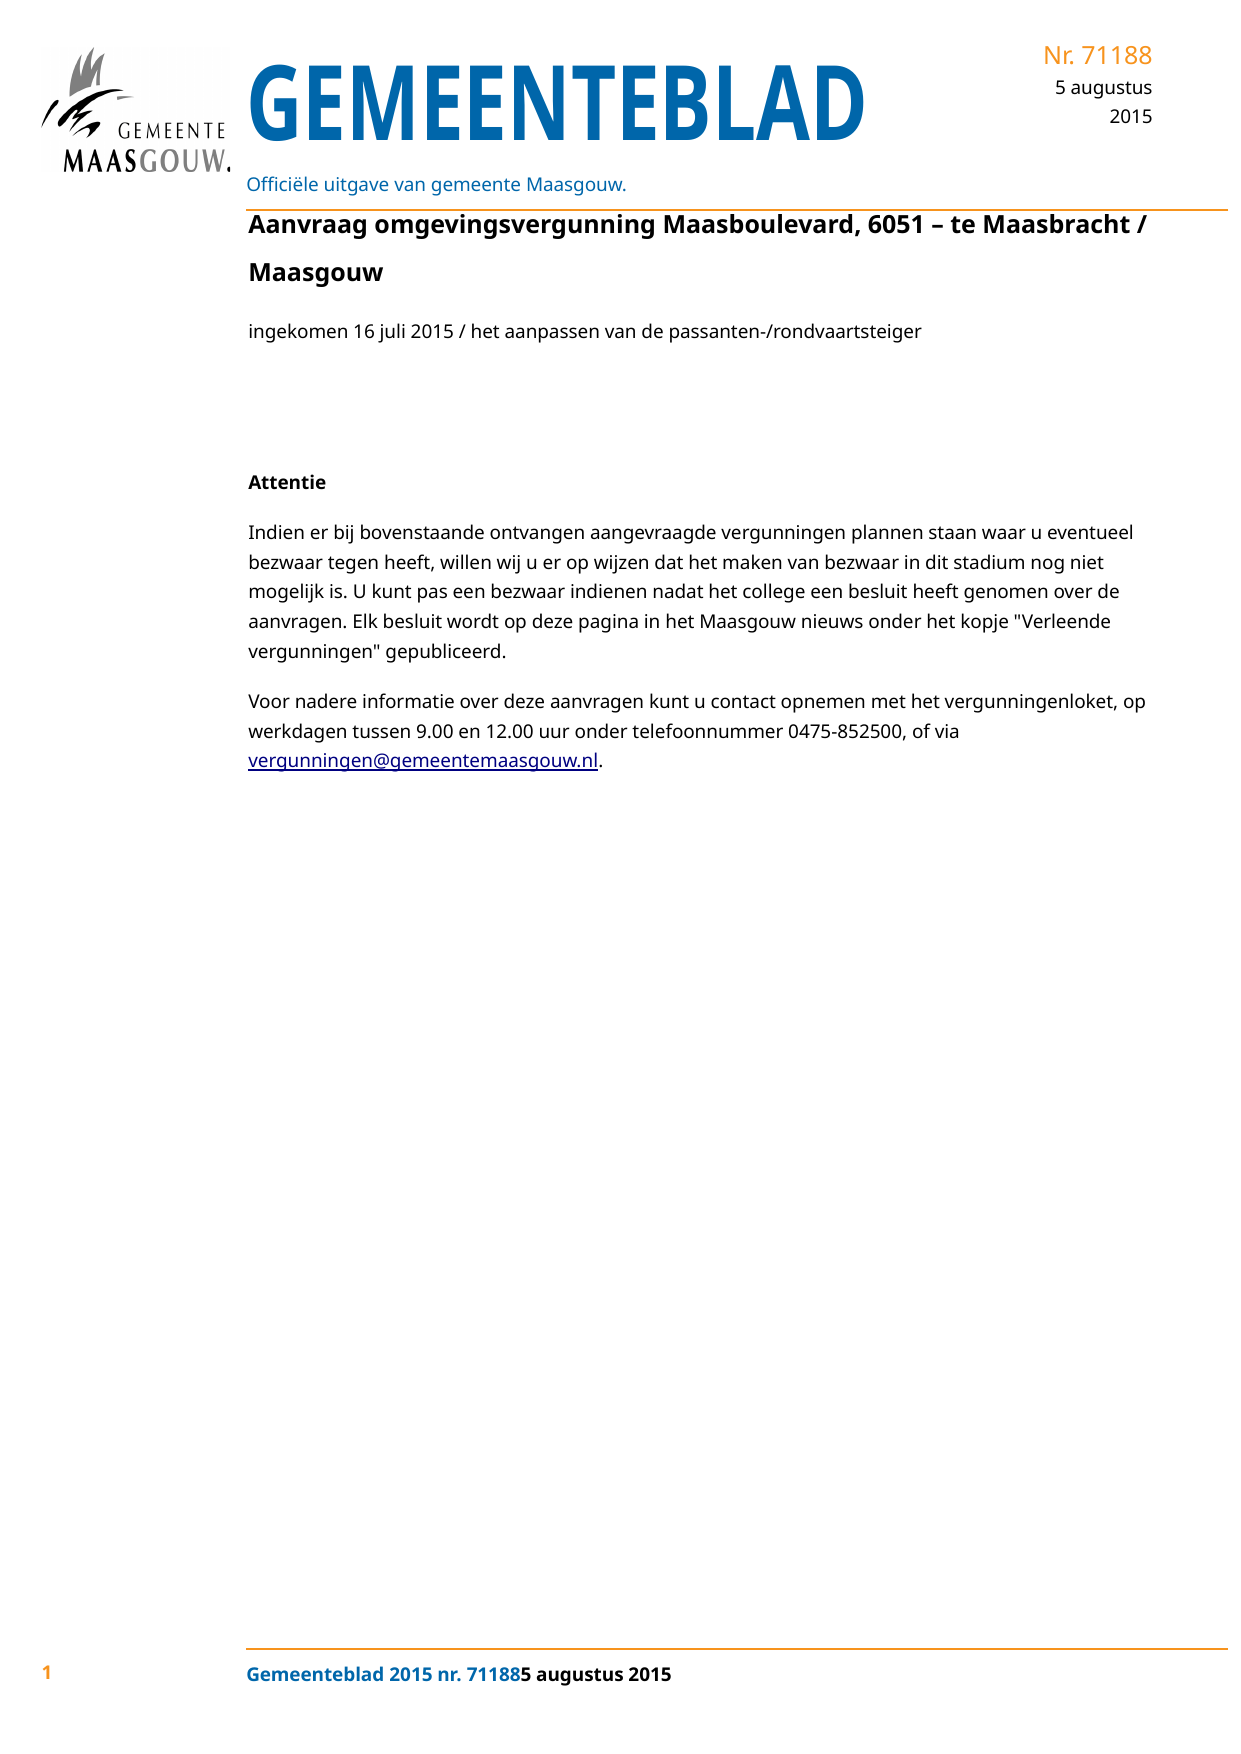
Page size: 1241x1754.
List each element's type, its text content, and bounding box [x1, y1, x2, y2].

text Voor nadere informatie over deze aanvragen kunt u contact opnemen met het vergunningenloket, op werkdagen tussen 9.00 en 12.00 uur onder telefoonnummer 0475-852500, of via vergunningen@gemeentemaasgouw.nl. [248, 688, 1152, 773]
text Aanvraag omgevingsvergunning Maasboulevard, 6051 – te Maasbracht / Maasgouw [248, 211, 1152, 288]
text Attentie [248, 469, 1152, 495]
picture [41, 47, 231, 172]
text Indien er bij bovenstaande ontvangen aangevraagde vergunningen plannen staan waar u eventueel bezwaar tegen heeft, willen wij u er op wijzen dat het maken van bezwaar in dit stadium nog niet mogelijk is. U kunt pas een bezwaar indienen nadat het college een besluit heeft genomen over de aanvragen. Elk besluit wordt op deze pagina in het Maasgouw nieuws onder het kopje "Verleende vergunningen" gepubliceerd. [248, 519, 1152, 664]
text ingekomen 16 juli 2015 / het aanpassen van de passanten-/rondvaartsteiger [248, 318, 1152, 344]
